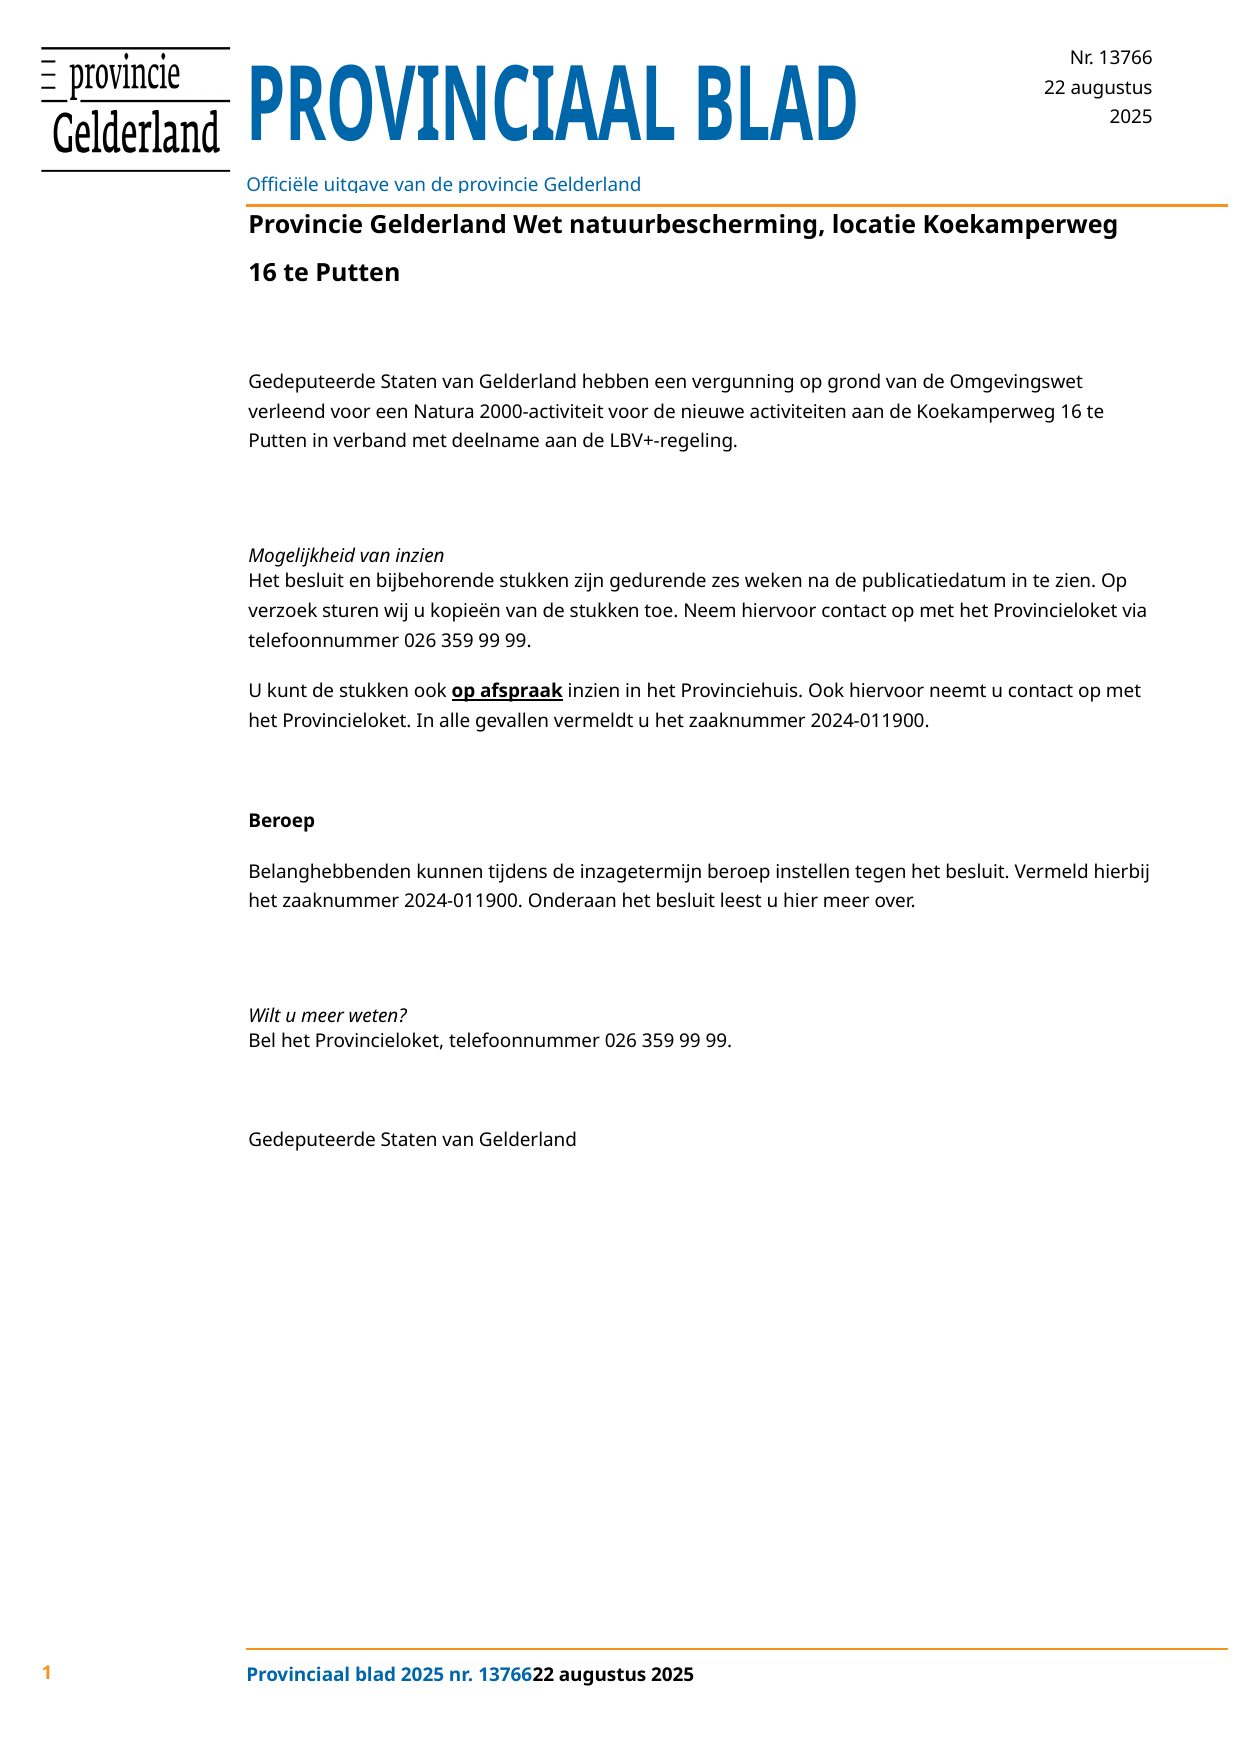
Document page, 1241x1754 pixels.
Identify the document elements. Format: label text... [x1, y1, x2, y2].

text Bel het Provincieloket, telefoonnummer 026 359 99 99. [248, 1028, 1152, 1053]
text Het besluit en bijbehorende stukken zijn gedurende zes weken na de publicatiedatum in te zien. Op verzoek sturen wij u kopieën van de stukken toe. Neem hiervoor contact op met het Provincieloket via telefoonnummer 026 359 99 99. [248, 568, 1152, 652]
picture [41, 47, 231, 172]
text Gedeputeerde Staten van Gelderland hebben een vergunning op grond van de Omgevingswet verleend voor een Natura 2000-activiteit voor de nieuwe activiteiten aan de Koekamperweg 16 te Putten in verband met deelname aan de LBV+-regeling. [248, 368, 1152, 453]
text Gedeputeerde Staten van Gelderland [248, 1126, 1152, 1152]
text Wilt u meer weten? [248, 1002, 1152, 1028]
text Provincie Gelderland Wet natuurbescherming, locatie Koekamperweg 16 te Putten [248, 207, 1152, 288]
text Beroep [248, 808, 1152, 833]
text Mogelijkheid van inzien [248, 542, 1152, 568]
text Belanghebbenden kunnen tijdens de inzagetermijn beroep instellen tegen het besluit. Vermeld hierbij het zaaknummer 2024-011900. Onderaan het besluit leest u hier meer over. [248, 858, 1152, 913]
text U kunt de stukken ook op afspraak inzien in het Provinciehuis. Ook hiervoor neemt u contact op met het Provincieloket. In alle gevallen vermeldt u het zaaknummer 2024-011900. [248, 677, 1152, 732]
